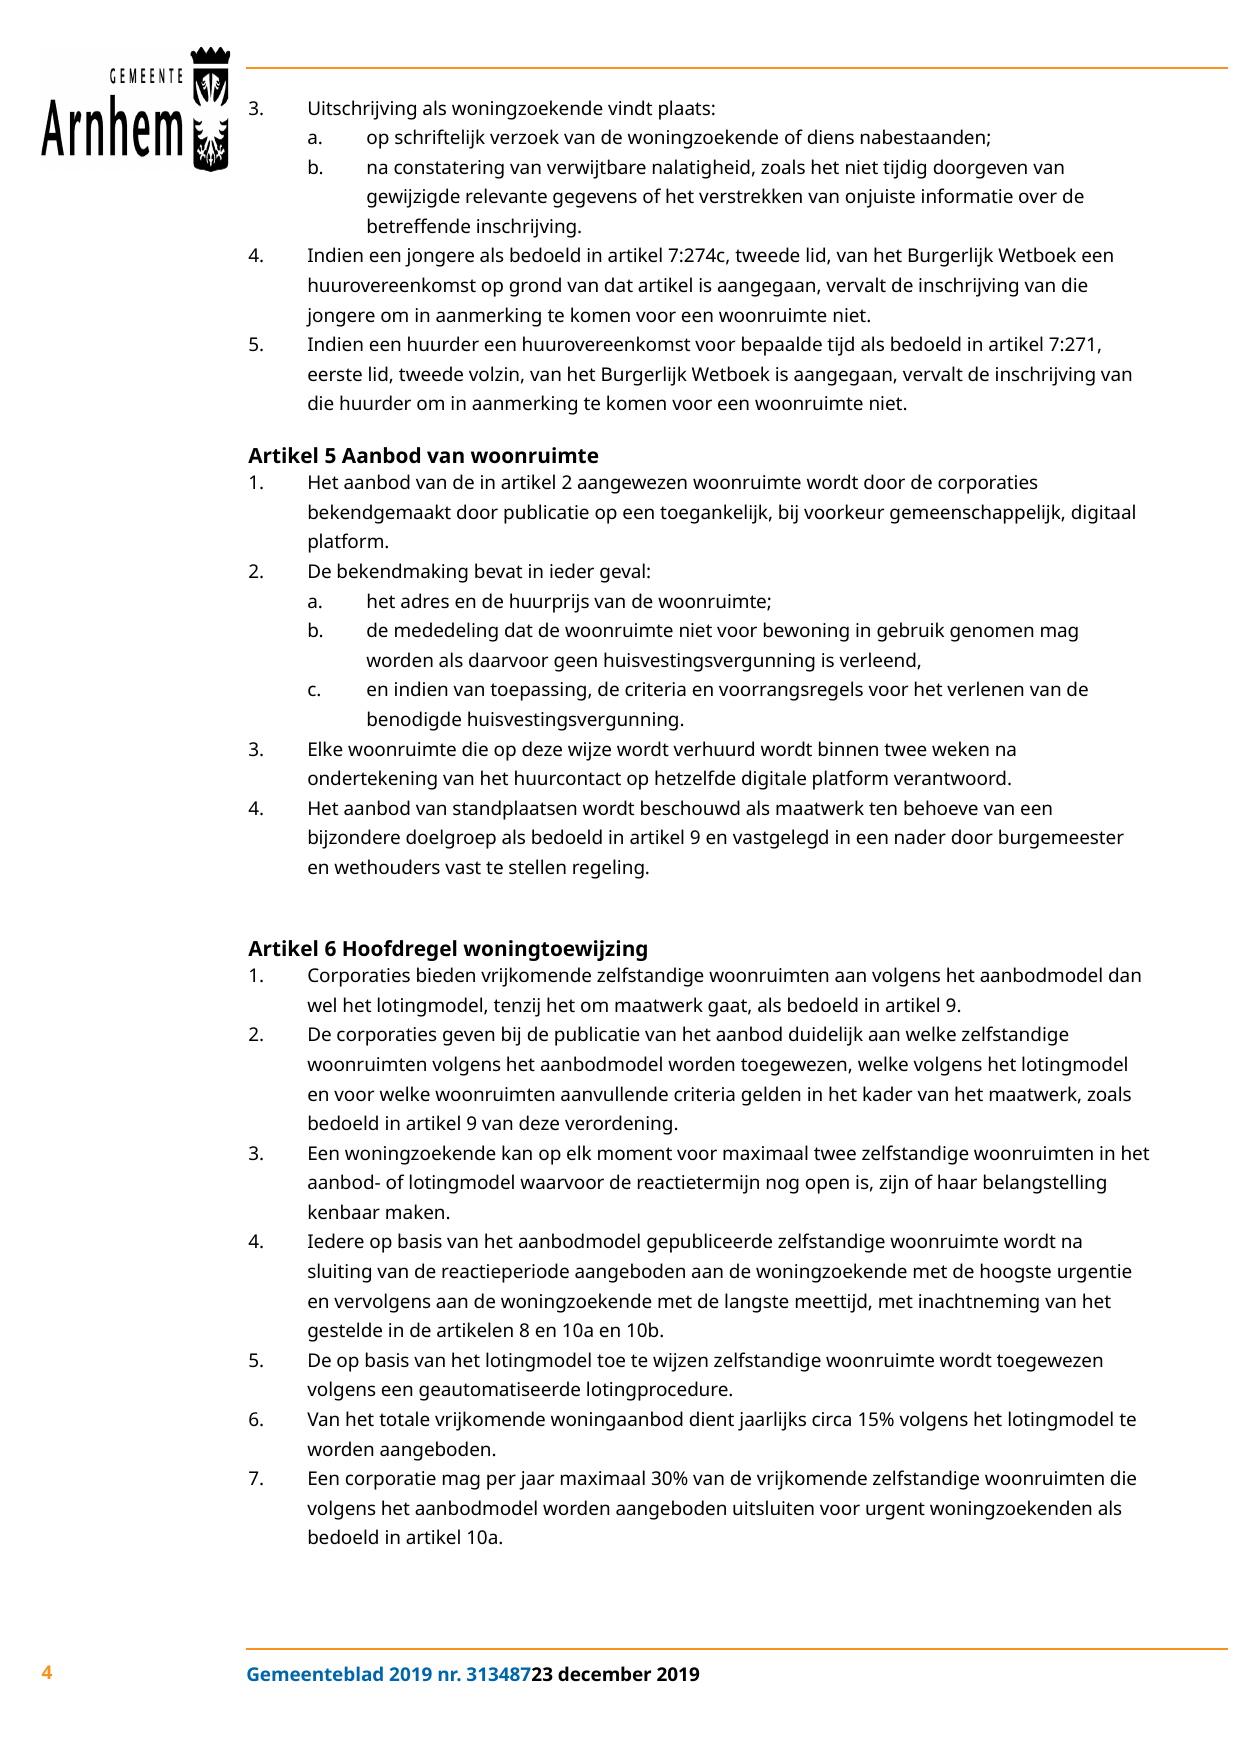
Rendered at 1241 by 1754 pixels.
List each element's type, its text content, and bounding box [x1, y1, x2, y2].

text Artikel 6 Hoofdregel woningtoewijzing [248, 934, 1152, 962]
list op schriftelijk verzoek van de woningzoekende of diens nabestaanden; [307, 124, 1152, 150]
list Van het totale vrijkomende woningaanbod dient jaarlijks circa 15% volgens het lotingmodel te worden aangeboden. [248, 1406, 1152, 1462]
list Indien een huurder een huurovereenkomst voor bepaalde tijd als bedoeld in artikel 7:271, eerste lid, tweede volzin, van het Burgerlijk Wetboek is aangegaan, vervalt de inschrijving van die huurder om in aanmerking te komen voor een woonruimte niet. [248, 331, 1152, 416]
list Het aanbod van standplaatsen wordt beschouwd als maatwerk ten behoeve van een bijzondere doelgroep als bedoeld in artikel 9 en vastgelegd in een nader door burgemeester en wethouders vast te stellen regeling. [248, 795, 1152, 880]
list Uitschrijving als woningzoekende vindt plaats: [248, 95, 1152, 121]
list De op basis van het lotingmodel toe te wijzen zelfstandige woonruimte wordt toegewezen volgens een geautomatiseerde lotingprocedure. [248, 1347, 1152, 1402]
list en indien van toepassing, de criteria en voorrangsregels voor het verlenen van de benodigde huisvestingsvergunning. [307, 677, 1152, 732]
list Een corporatie mag per jaar maximaal 30% van de vrijkomende zelfstandige woonruimten die volgens het aanbodmodel worden aangeboden uitsluiten voor urgent woningzoekenden als bedoeld in artikel 10a. [248, 1465, 1152, 1550]
list de mededeling dat de woonruimte niet voor bewoning in gebruik genomen mag worden als daarvoor geen huisvestingsvergunning is verleend, [307, 617, 1152, 673]
list De corporaties geven bij de publicatie van het aanbod duidelijk aan welke zelfstandige woonruimten volgens het aanbodmodel worden toegewezen, welke volgens het lotingmodel en voor welke woonruimten aanvullende criteria gelden in het kader van het maatwerk, zoals bedoeld in artikel 9 van deze verordening. [248, 1022, 1152, 1136]
list Iedere op basis van het aanbodmodel gepubliceerde zelfstandige woonruimte wordt na sluiting van de reactieperiode aangeboden aan de woningzoekende met de hoogste urgentie en vervolgens aan de woningzoekende met de langste meettijd, met inachtneming van het gestelde in de artikelen 8 en 10a en 10b. [248, 1229, 1152, 1343]
list Elke woonruimte die op deze wijze wordt verhuurd wordt binnen twee weken na ondertekening van het huurcontact op hetzelfde digitale platform verantwoord. [248, 736, 1152, 791]
list Een woningzoekende kan op elk moment voor maximaal twee zelfstandige woonruimten in het aanbod- of lotingmodel waarvoor de reactietermijn nog open is, zijn of haar belangstelling kenbaar maken. [248, 1140, 1152, 1225]
list Het aanbod van de in artikel 2 aangewezen woonruimte wordt door de corporaties bekendgemaakt door publicatie op een toegankelijk, bij voorkeur gemeenschappelijk, digitaal platform. [248, 469, 1152, 554]
list Corporaties bieden vrijkomende zelfstandige woonruimten aan volgens het aanbodmodel dan wel het lotingmodel, tenzij het om maatwerk gaat, als bedoeld in artikel 9. [248, 962, 1152, 1018]
picture [41, 47, 231, 172]
list na constatering van verwijtbare nalatigheid, zoals het niet tijdig doorgeven van gewijzigde relevante gegevens of het verstrekken van onjuiste informatie over de betreffende inschrijving. [307, 154, 1152, 239]
text Artikel 5 Aanbod van woonruimte [248, 441, 1152, 469]
list het adres en de huurprijs van de woonruimte; [307, 588, 1152, 613]
list De bekendmaking bevat in ieder geval: [248, 558, 1152, 584]
list Indien een jongere als bedoeld in artikel 7:274c, tweede lid, van het Burgerlijk Wetboek een huurovereenkomst op grond van dat artikel is aangegaan, vervalt de inschrijving van die jongere om in aanmerking te komen voor een woonruimte niet. [248, 243, 1152, 328]
